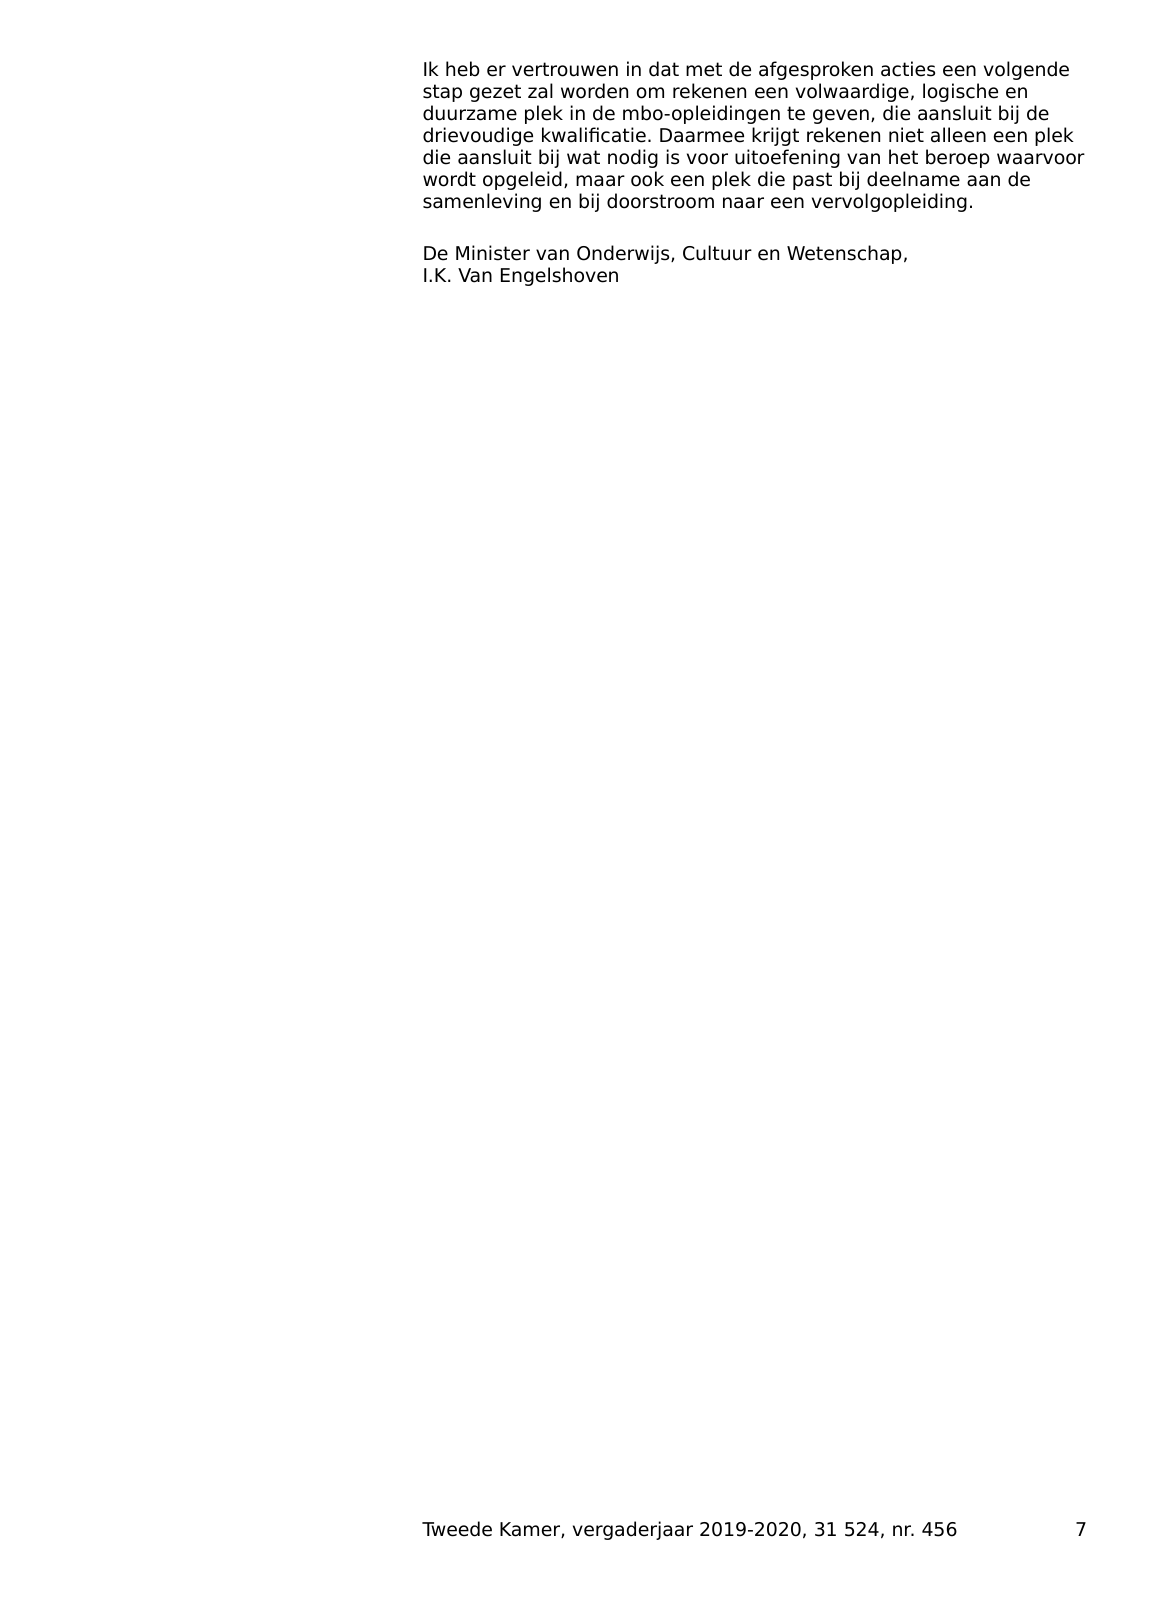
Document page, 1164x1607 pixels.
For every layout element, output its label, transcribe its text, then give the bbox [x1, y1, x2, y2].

text De Minister van Onderwijs, Cultuur en Wetenschap, I.K. Van Engelshoven [422, 243, 1087, 287]
text Ik heb er vertrouwen in dat met de afgesproken acties een volgende stap gezet zal worden om rekenen een volwaardige, logische en duurzame plek in de mbo-opleidingen te geven, die aansluit bij de drievoudige kwalificatie. Daarmee krijgt rekenen niet alleen een plek die aansluit bij wat nodig is voor uitoefening van het beroep waarvoor wordt opgeleid, maar ook een plek die past bij deelname aan de samenleving en bij doorstroom naar een vervolgopleiding. [422, 59, 1087, 213]
